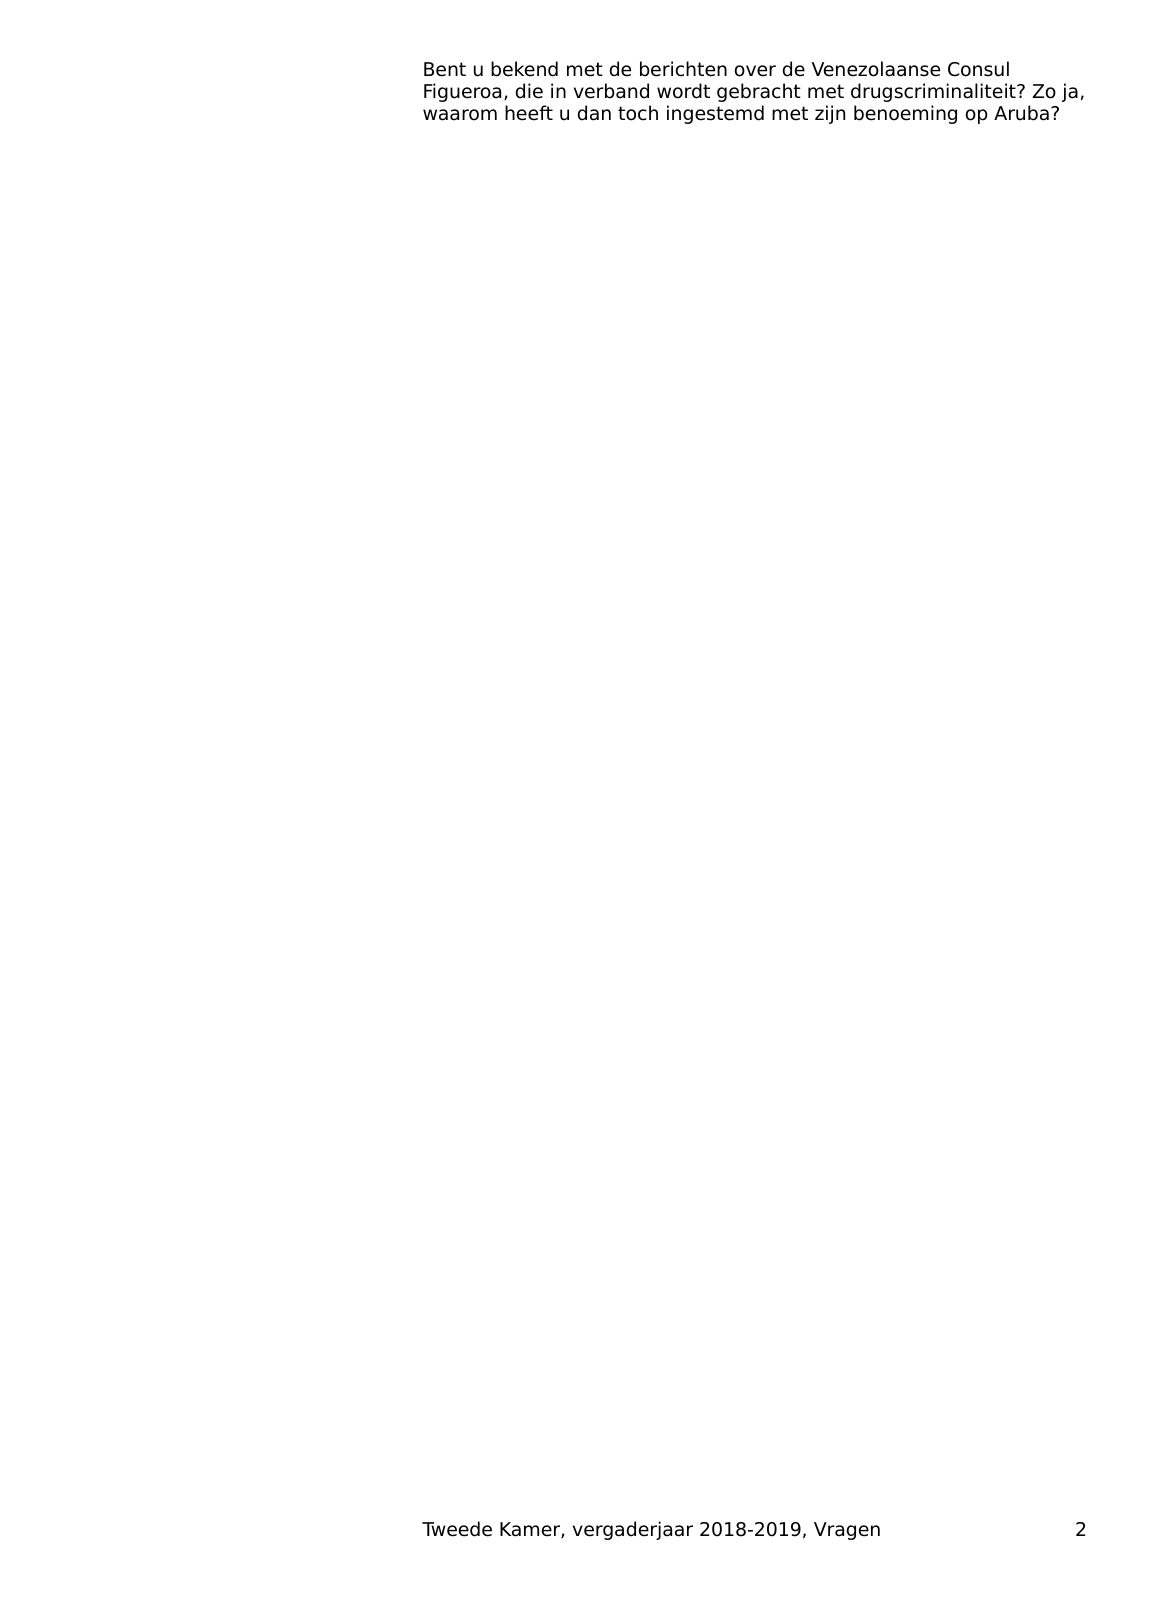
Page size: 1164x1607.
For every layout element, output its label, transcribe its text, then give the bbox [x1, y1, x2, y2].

text Bent u bekend met de berichten over de Venezolaanse Consul Figueroa, die in verband wordt gebracht met drugscriminaliteit? Zo ja, waarom heeft u dan toch ingestemd met zijn benoeming op Aruba? [422, 59, 1087, 125]
